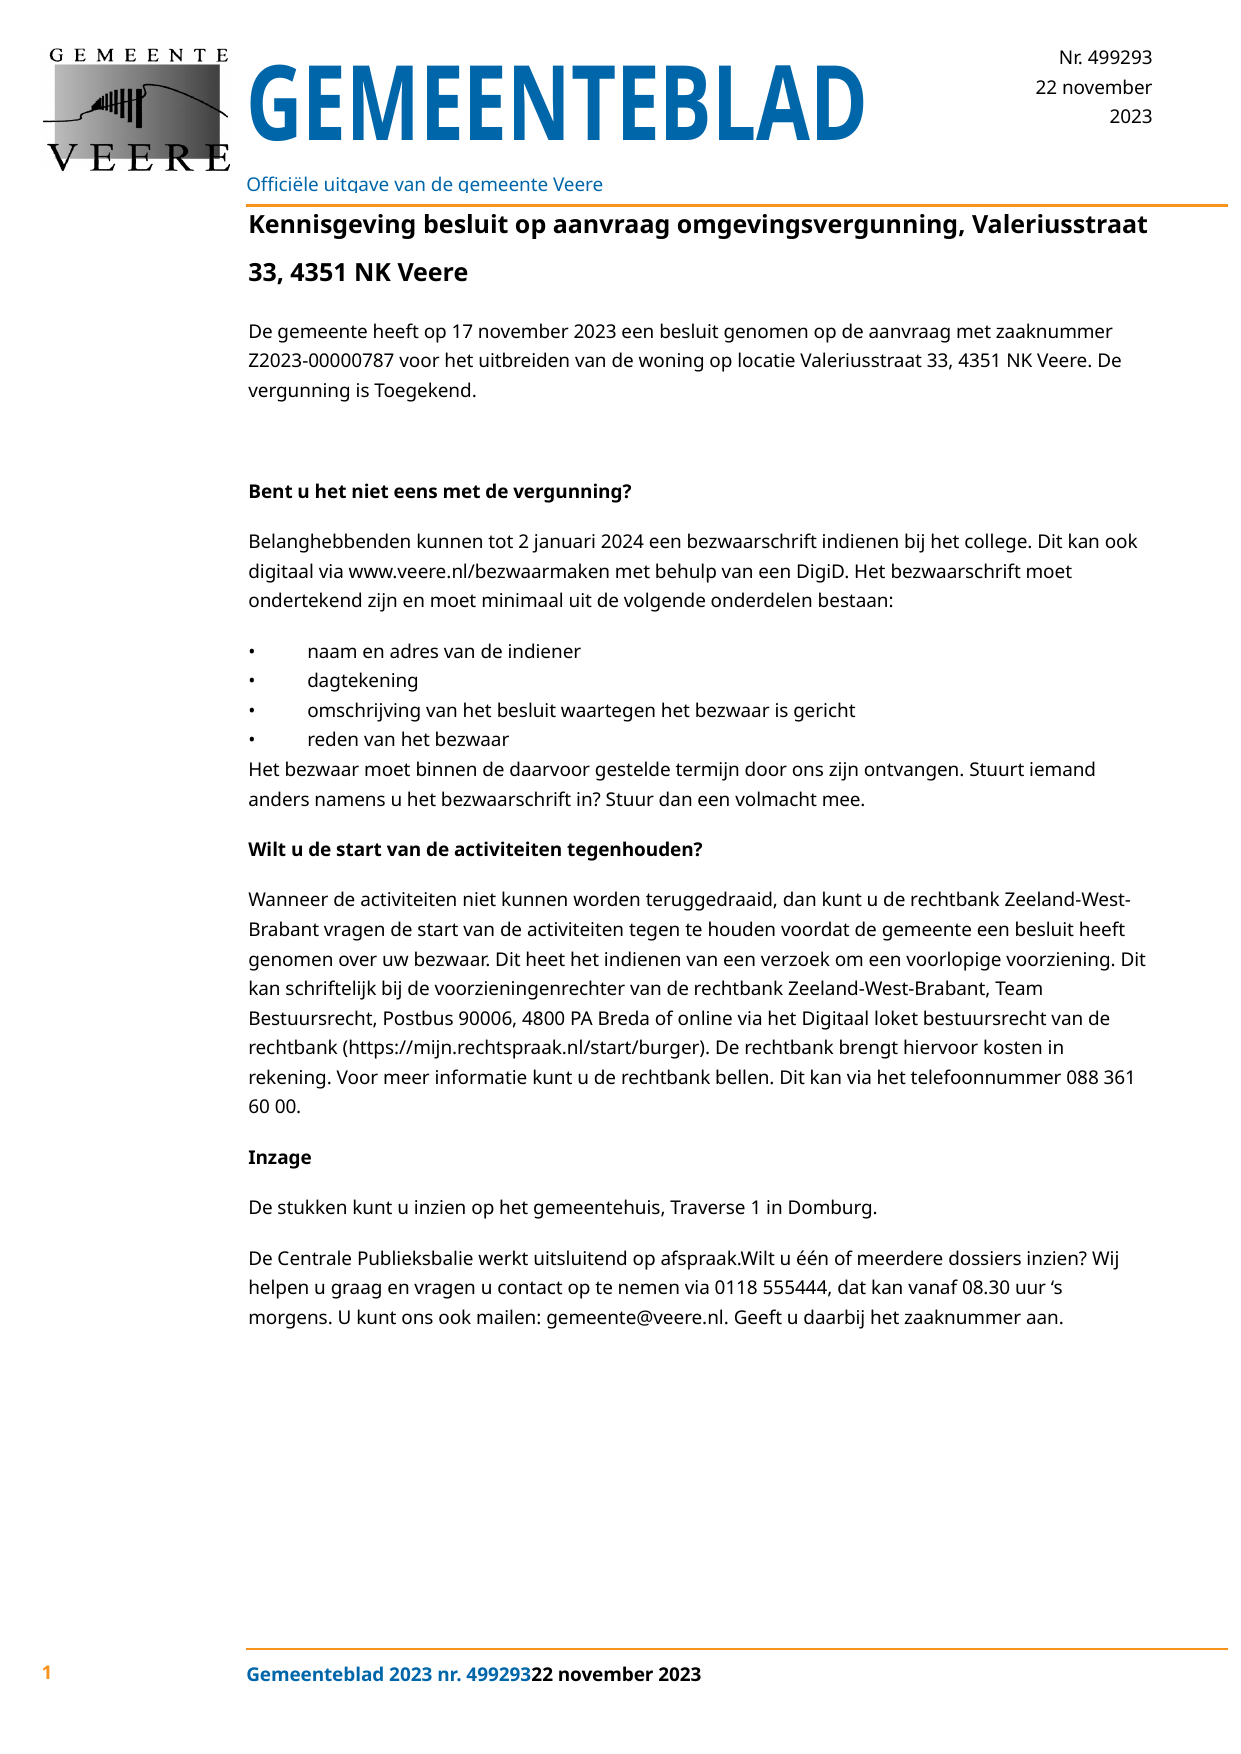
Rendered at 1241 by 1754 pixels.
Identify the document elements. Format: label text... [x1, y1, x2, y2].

text Wanneer de activiteiten niet kunnen worden teruggedraaid, dan kunt u de rechtbank Zeeland-West-Brabant vragen de start van de activiteiten tegen te houden voordat de gemeente een besluit heeft genomen over uw bezwaar. Dit heet het indienen van een verzoek om een voorlopige voorziening. Dit kan schriftelijk bij de voorzieningenrechter van de rechtbank Zeeland-West-Brabant, Team Bestuursrecht, Postbus 90006, 4800 PA Breda of online via het Digitaal loket bestuursrecht van de rechtbank (https://mijn.rechtspraak.nl/start/burger). De rechtbank brengt hiervoor kosten in rekening. Voor meer informatie kunt u de rechtbank bellen. Dit kan via het telefoonnummer 088 361 60 00. [248, 887, 1152, 1119]
text Het bezwaar moet binnen de daarvoor gestelde termijn door ons zijn ontvangen. Stuurt iemand anders namens u het bezwaarschrift in? Stuur dan een volmacht mee. [248, 756, 1152, 812]
text Inzage [248, 1144, 1152, 1170]
text Bent u het niet eens met de vergunning? [248, 478, 1152, 504]
text De gemeente heeft op 17 november 2023 een besluit genomen op de aanvraag met zaaknummer Z2023-00000787 voor het uitbreiden van de woning op locatie Valeriusstraat 33, 4351 NK Veere. De vergunning is Toegekend. [248, 318, 1152, 403]
list omschrijving van het besluit waartegen het bezwaar is gericht [248, 697, 1152, 723]
list dagtekening [248, 667, 1152, 693]
text De Centrale Publieksbalie werkt uitsluitend op afspraak.Wilt u één of meerdere dossiers inzien? Wij helpen u graag en vragen u contact op te nemen via 0118 555444, dat kan vanaf 08.30 uur ‘s morgens. U kunt ons ook mailen: gemeente@veere.nl. Geeft u daarbij het zaaknummer aan. [248, 1245, 1152, 1330]
text Belanghebbenden kunnen tot 2 januari 2024 een bezwaarschrift indienen bij het college. Dit kan ook digitaal via www.veere.nl/bezwaarmaken met behulp van een DigiD. Het bezwaarschrift moet ondertekend zijn en moet minimaal uit de volgende onderdelen bestaan: [248, 528, 1152, 613]
list naam en adres van de indiener [248, 638, 1152, 664]
text Kennisgeving besluit op aanvraag omgevingsvergunning, Valeriusstraat 33, 4351 NK Veere [248, 207, 1152, 288]
list reden van het bezwaar [248, 727, 1152, 752]
picture [41, 47, 231, 172]
text Wilt u de start van de activiteiten tegenhouden? [248, 836, 1152, 862]
text De stukken kunt u inzien op het gemeentehuis, Traverse 1 in Domburg. [248, 1194, 1152, 1220]
